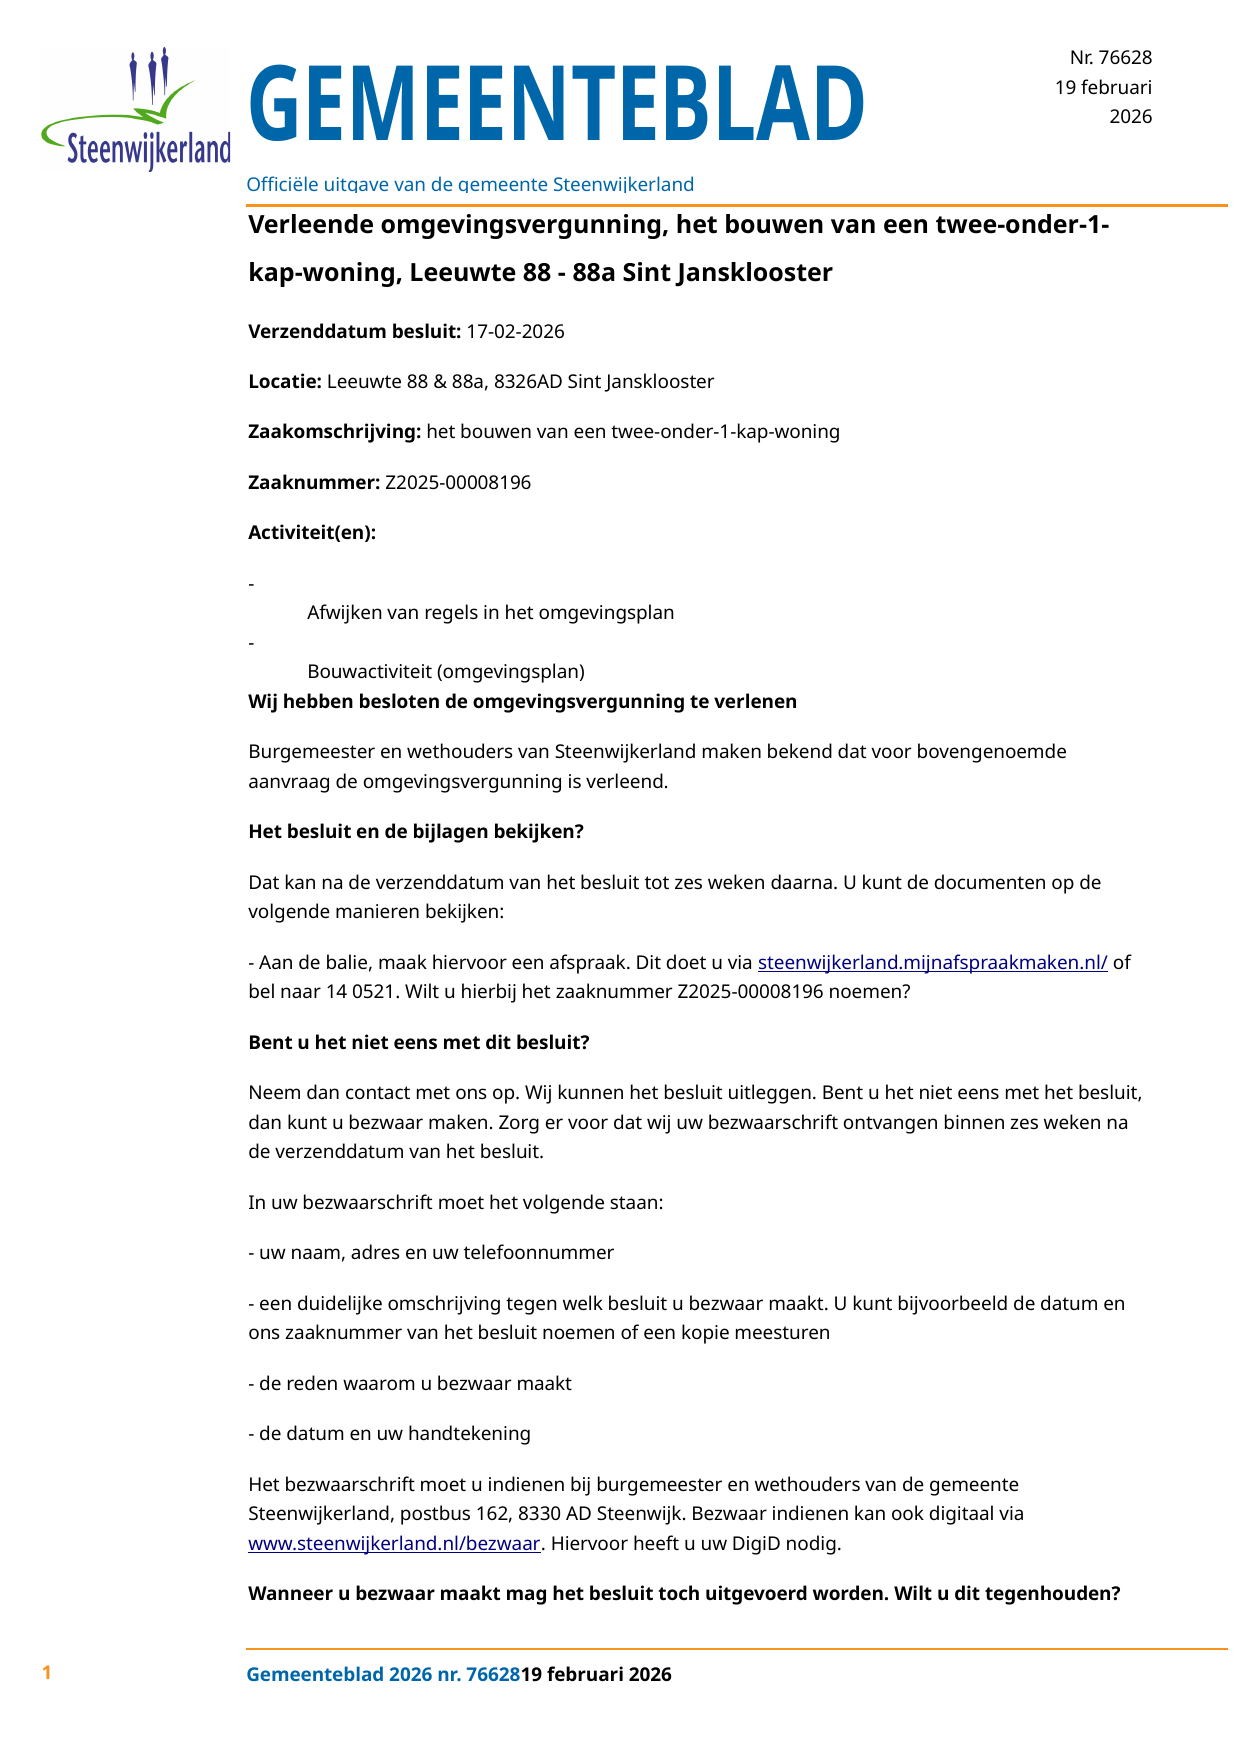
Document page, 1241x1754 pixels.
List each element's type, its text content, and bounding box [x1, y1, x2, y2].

text Dat kan na de verzenddatum van het besluit tot zes weken daarna. U kunt de documenten op de volgende manieren bekijken: [248, 869, 1152, 924]
text Verzenddatum besluit: 17-02-2026 [248, 318, 1152, 344]
text - een duidelijke omschrijving tegen welk besluit u bezwaar maakt. U kunt bijvoorbeeld de datum en ons zaaknummer van het besluit noemen of een kopie meesturen [248, 1290, 1152, 1345]
text Neem dan contact met ons op. Wij kunnen het besluit uitleggen. Bent u het niet eens met het besluit, dan kunt u bezwaar maken. Zorg er voor dat wij uw bezwaarschrift ontvangen binnen zes weken na de verzenddatum van het besluit. [248, 1079, 1152, 1164]
text - Aan de balie, maak hiervoor een afspraak. Dit doet u via steenwijkerland.mijnafspraakmaken.nl/ of bel naar 14 0521. Wilt u hierbij het zaaknummer Z2025-00008196 noemen? [248, 949, 1152, 1004]
text Verleende omgevingsvergunning, het bouwen van een twee-onder-1-kap-woning, Leeuwte 88 - 88a Sint Jansklooster [248, 207, 1152, 288]
text - uw naam, adres en uw telefoonnummer [248, 1239, 1152, 1265]
text Het bezwaarschrift moet u indienen bij burgemeester en wethouders van de gemeente Steenwijkerland, postbus 162, 8330 AD Steenwijk. Bezwaar indienen kan ook digitaal via www.steenwijkerland.nl/bezwaar. Hiervoor heeft u uw DigiD nodig. [248, 1471, 1152, 1556]
list Bouwactiviteit (omgevingsplan) [248, 659, 1152, 684]
text Bent u het niet eens met dit besluit? [248, 1029, 1152, 1055]
text Activiteit(en): [248, 519, 1152, 545]
text Zaakomschrijving: het bouwen van een twee-onder-1-kap-woning [248, 419, 1152, 444]
text Het besluit en de bijlagen bekijken? [248, 819, 1152, 844]
text Locatie: Leeuwte 88 & 88a, 8326AD Sint Jansklooster [248, 368, 1152, 394]
text Wanneer u bezwaar maakt mag het besluit toch uitgevoerd worden. Wilt u dit tegenhouden? [248, 1580, 1152, 1606]
text - de datum en uw handtekening [248, 1420, 1152, 1446]
text In uw bezwaarschrift moet het volgende staan: [248, 1189, 1152, 1215]
text - de reden waarom u bezwaar maakt [248, 1370, 1152, 1396]
text Burgemeester en wethouders van Steenwijkerland maken bekend dat voor bovengenoemde aanvraag de omgevingsvergunning is verleend. [248, 739, 1152, 794]
picture [41, 47, 231, 172]
text Zaaknummer: Z2025-00008196 [248, 469, 1152, 495]
text Wij hebben besloten de omgevingsvergunning te verlenen [248, 688, 1152, 714]
list Afwijken van regels in het omgevingsplan [248, 599, 1152, 625]
